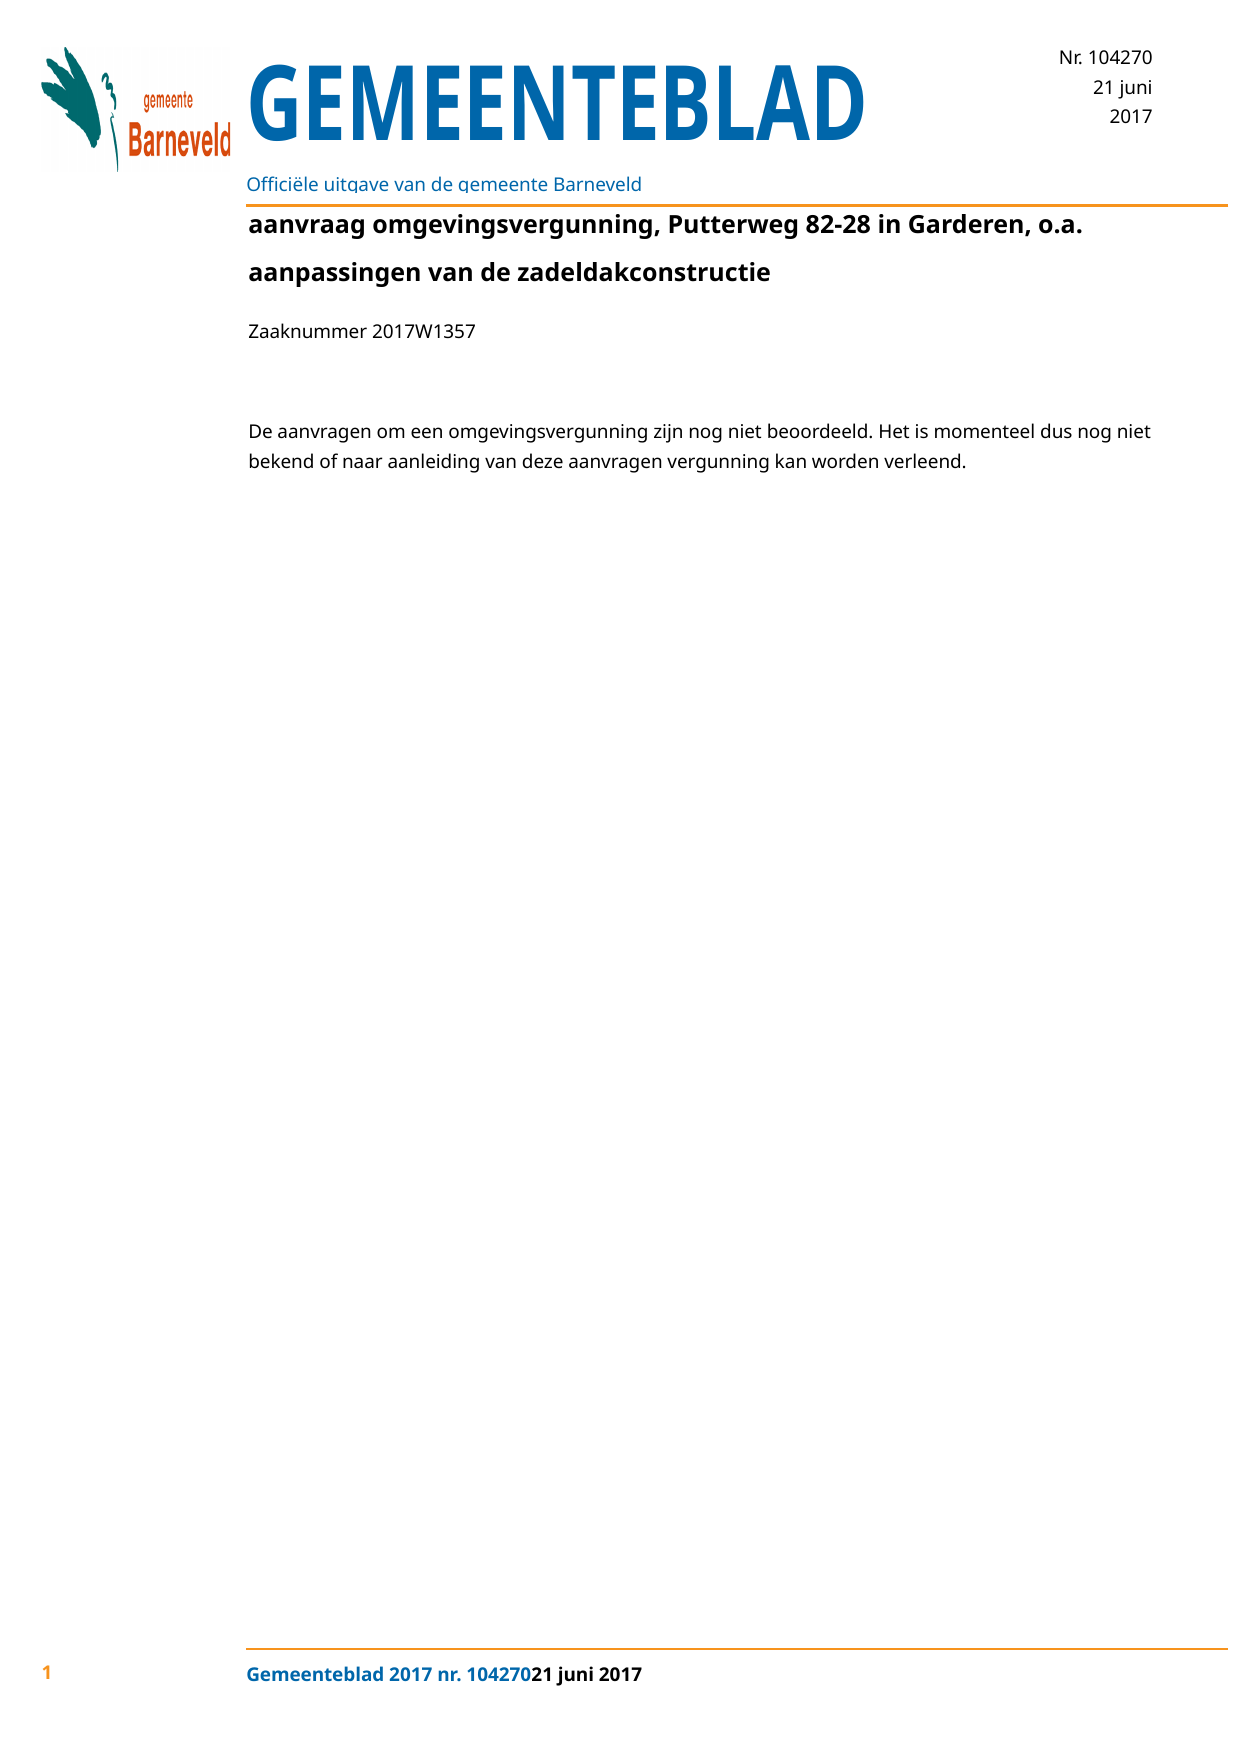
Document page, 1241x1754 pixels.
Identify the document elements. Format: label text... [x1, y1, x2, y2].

text Zaaknummer 2017W1357 [248, 318, 1152, 344]
text aanvraag omgevingsvergunning, Putterweg 82-28 in Garderen, o.a. aanpassingen van de zadeldakconstructie [248, 207, 1152, 288]
picture [41, 47, 231, 172]
text De aanvragen om een omgevingsvergunning zijn nog niet beoordeeld. Het is momenteel dus nog niet bekend of naar aanleiding van deze aanvragen vergunning kan worden verleend. [248, 419, 1152, 474]
